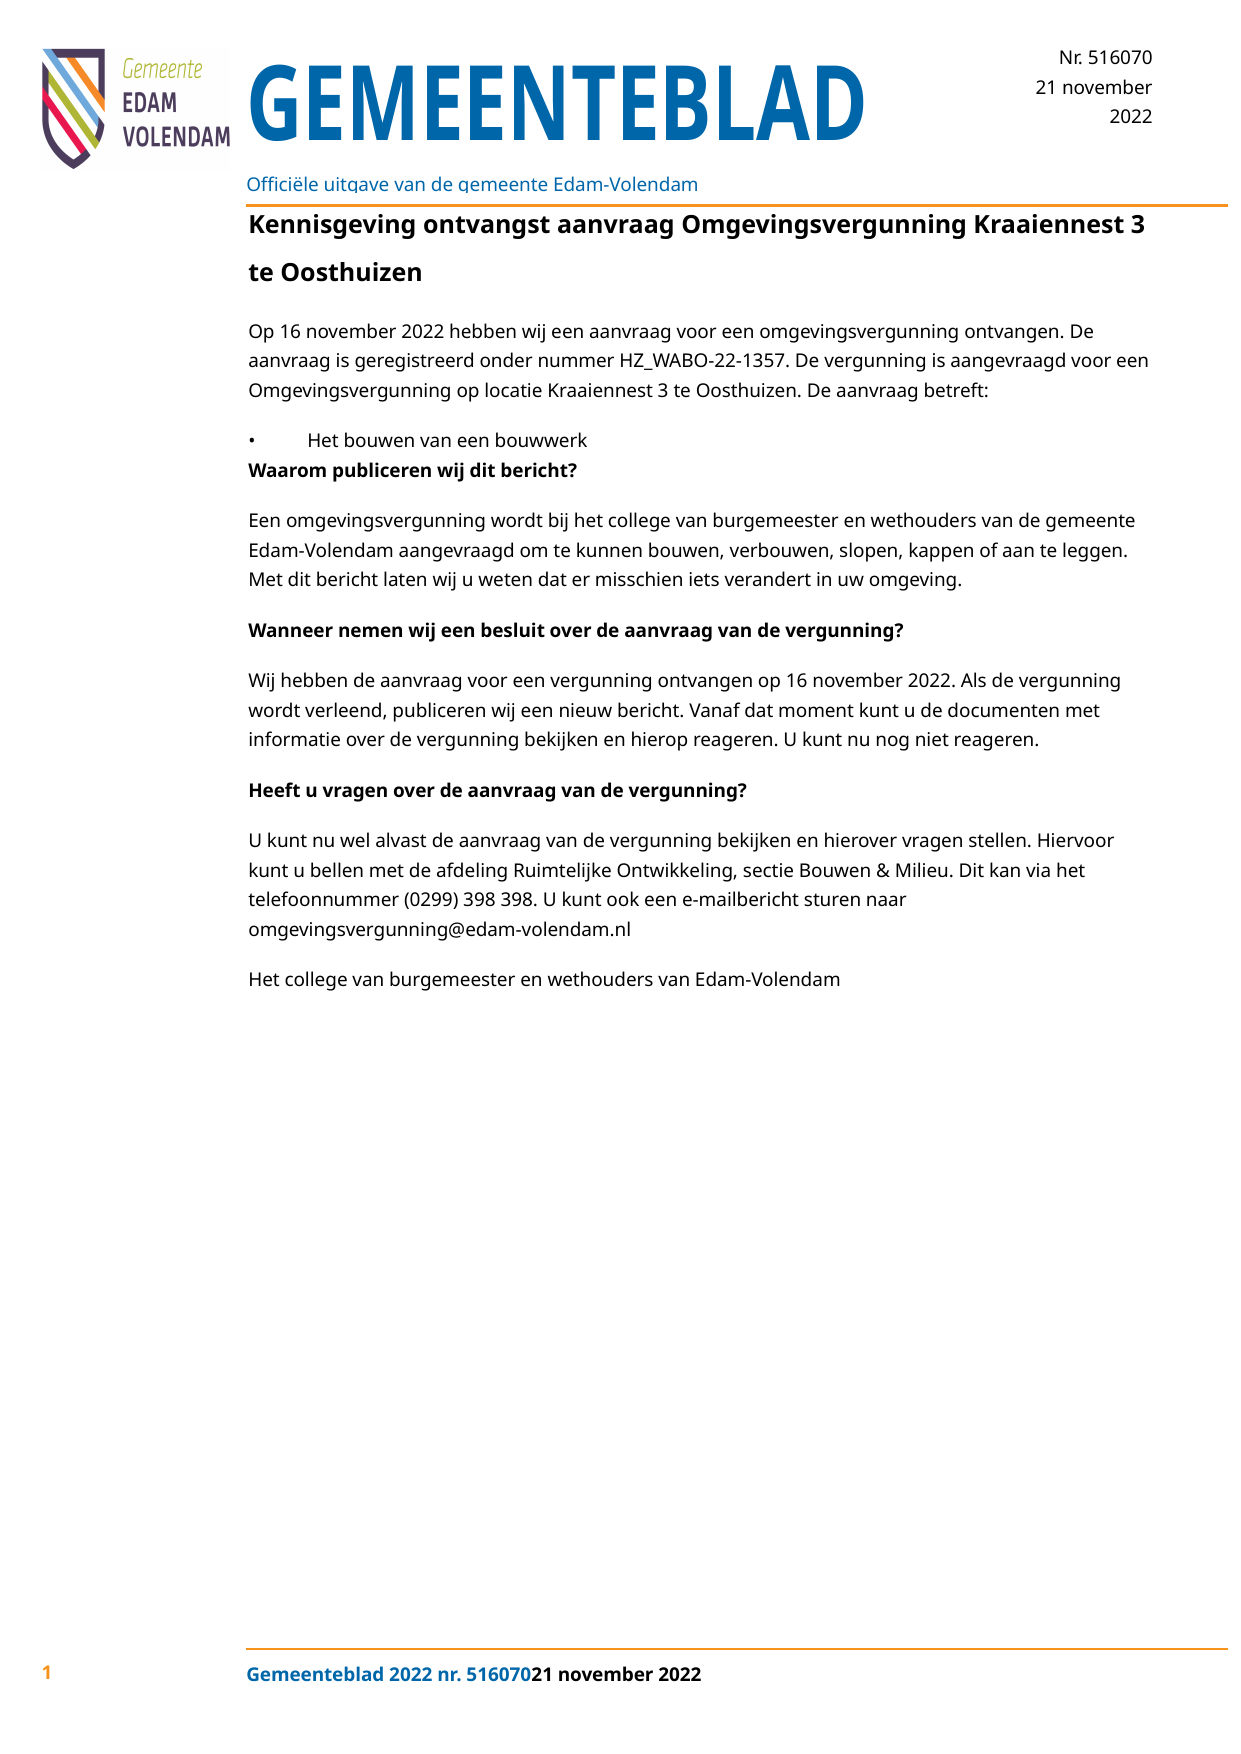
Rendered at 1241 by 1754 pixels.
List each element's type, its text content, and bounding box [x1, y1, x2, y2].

text U kunt nu wel alvast de aanvraag van de vergunning bekijken en hierover vragen stellen. Hiervoor kunt u bellen met de afdeling Ruimtelijke Ontwikkeling, sectie Bouwen & Milieu. Dit kan via het telefoonnummer (0299) 398 398. U kunt ook een e-mailbericht sturen naar omgevingsvergunning@edam-volendam.nl [248, 827, 1152, 942]
text Kennisgeving ontvangst aanvraag Omgevingsvergunning Kraaiennest 3 te Oosthuizen [248, 207, 1152, 288]
text Waarom publiceren wij dit bericht? [248, 457, 1152, 483]
text Een omgevingsvergunning wordt bij het college van burgemeester en wethouders van de gemeente Edam-Volendam aangevraagd om te kunnen bouwen, verbouwen, slopen, kappen of aan te leggen. Met dit bericht laten wij u weten dat er misschien iets verandert in uw omgeving. [248, 507, 1152, 592]
picture [41, 47, 231, 172]
text Het college van burgemeester en wethouders van Edam-Volendam [248, 967, 1152, 992]
text Heeft u vragen over de aanvraag van de vergunning? [248, 777, 1152, 803]
text Wij hebben de aanvraag voor een vergunning ontvangen op 16 november 2022. Als de vergunning wordt verleend, publiceren wij een nieuw bericht. Vanaf dat moment kunt u de documenten met informatie over de vergunning bekijken en hierop reageren. U kunt nu nog niet reageren. [248, 667, 1152, 752]
list Het bouwen van een bouwwerk [248, 427, 1152, 453]
text Wanneer nemen wij een besluit over de aanvraag van de vergunning? [248, 617, 1152, 643]
text Op 16 november 2022 hebben wij een aanvraag voor een omgevingsvergunning ontvangen. De aanvraag is geregistreerd onder nummer HZ_WABO-22-1357. De vergunning is aangevraagd voor een Omgevingsvergunning op locatie Kraaiennest 3 te Oosthuizen. De aanvraag betreft: [248, 318, 1152, 403]
